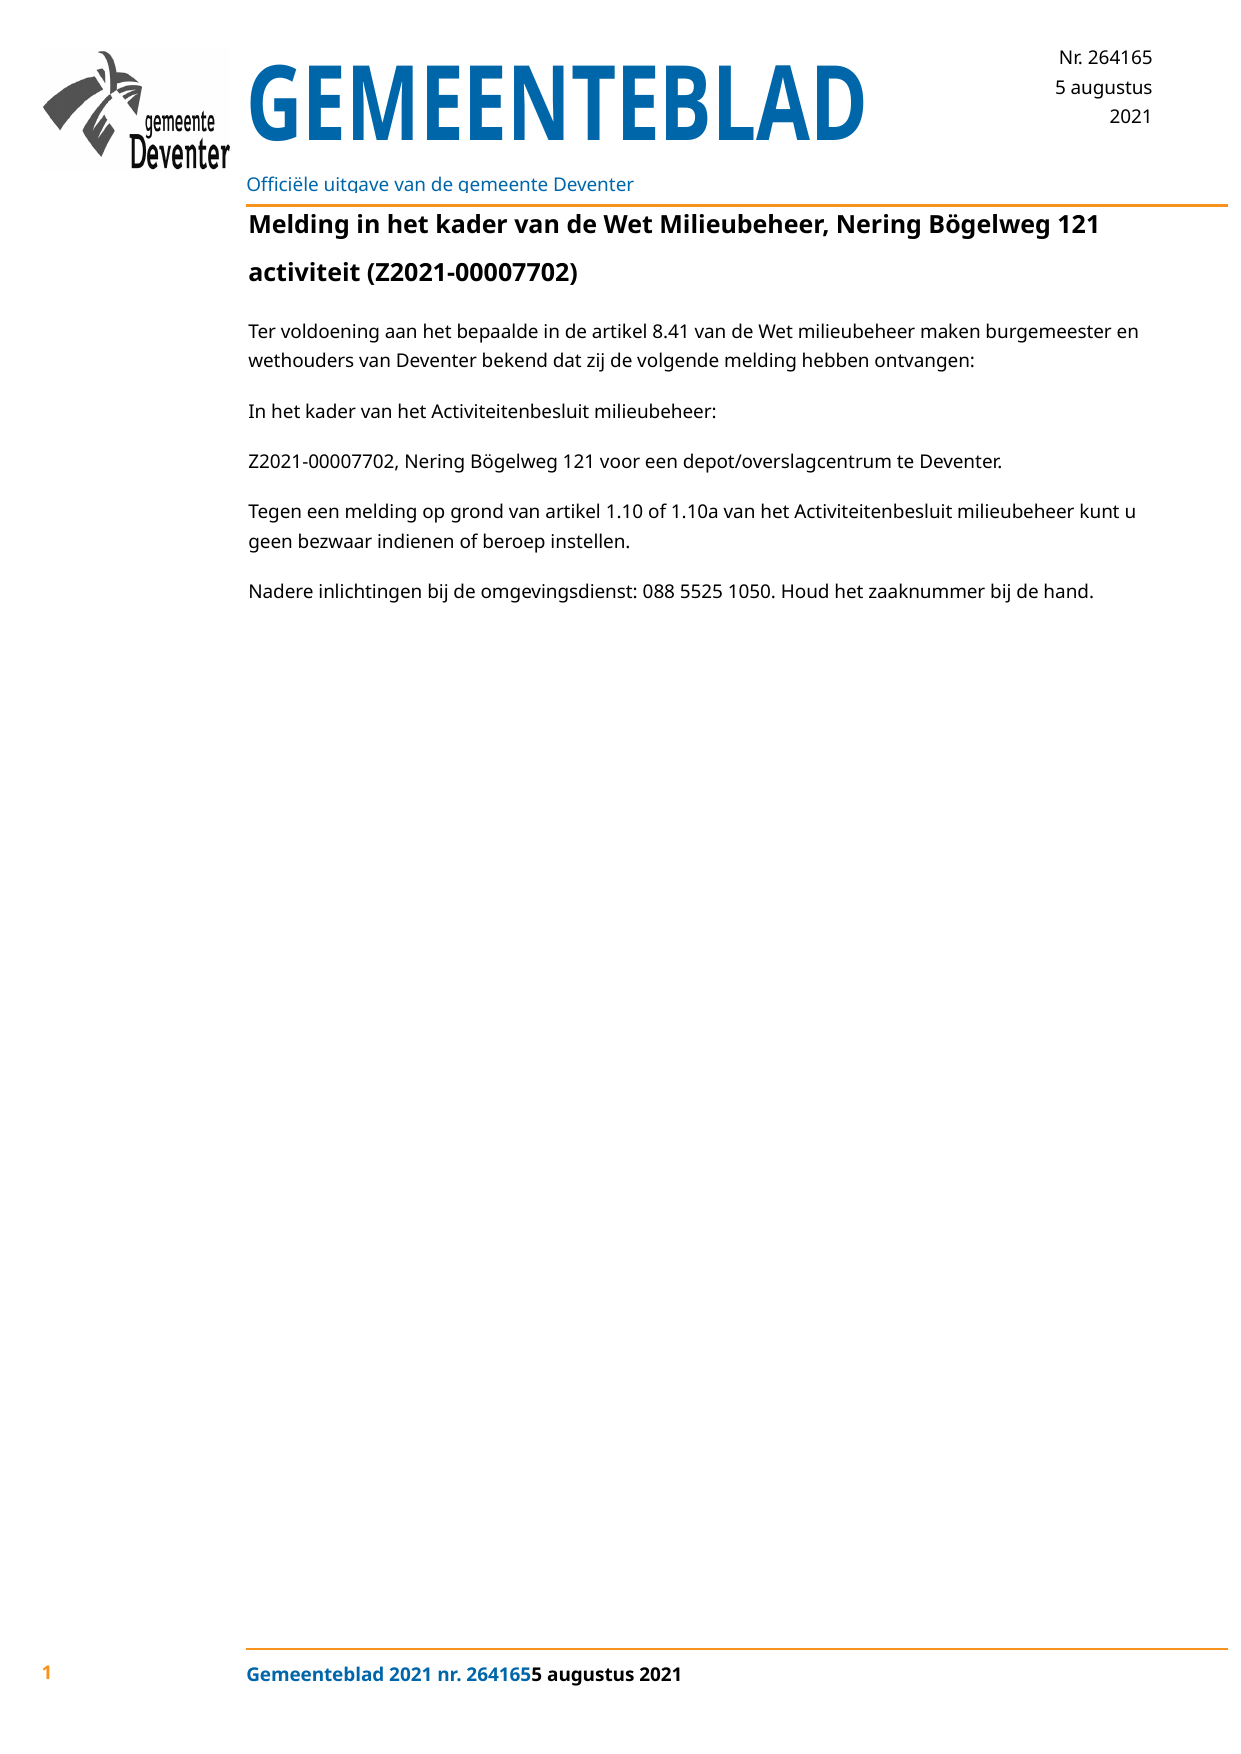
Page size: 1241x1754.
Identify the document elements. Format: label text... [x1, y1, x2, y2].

text Melding in het kader van de Wet Milieubeheer, Nering Bögelweg 121 activiteit (Z2021-00007702) [248, 207, 1152, 288]
picture [41, 47, 231, 172]
text Ter voldoening aan het bepaalde in de artikel 8.41 van de Wet milieubeheer maken burgemeester en wethouders van Deventer bekend dat zij de volgende melding hebben ontvangen: [248, 318, 1152, 373]
text Z2021-00007702, Nering Bögelweg 121 voor een depot/overslagcentrum te Deventer. [248, 448, 1152, 474]
text Nadere inlichtingen bij de omgevingsdienst: 088 5525 1050. Houd het zaaknummer bij de hand. [248, 579, 1152, 604]
text In het kader van het Activiteitenbesluit milieubeheer: [248, 398, 1152, 424]
text Tegen een melding op grond van artikel 1.10 of 1.10a van het Activiteitenbesluit milieubeheer kunt u geen bezwaar indienen of beroep instellen. [248, 499, 1152, 554]
